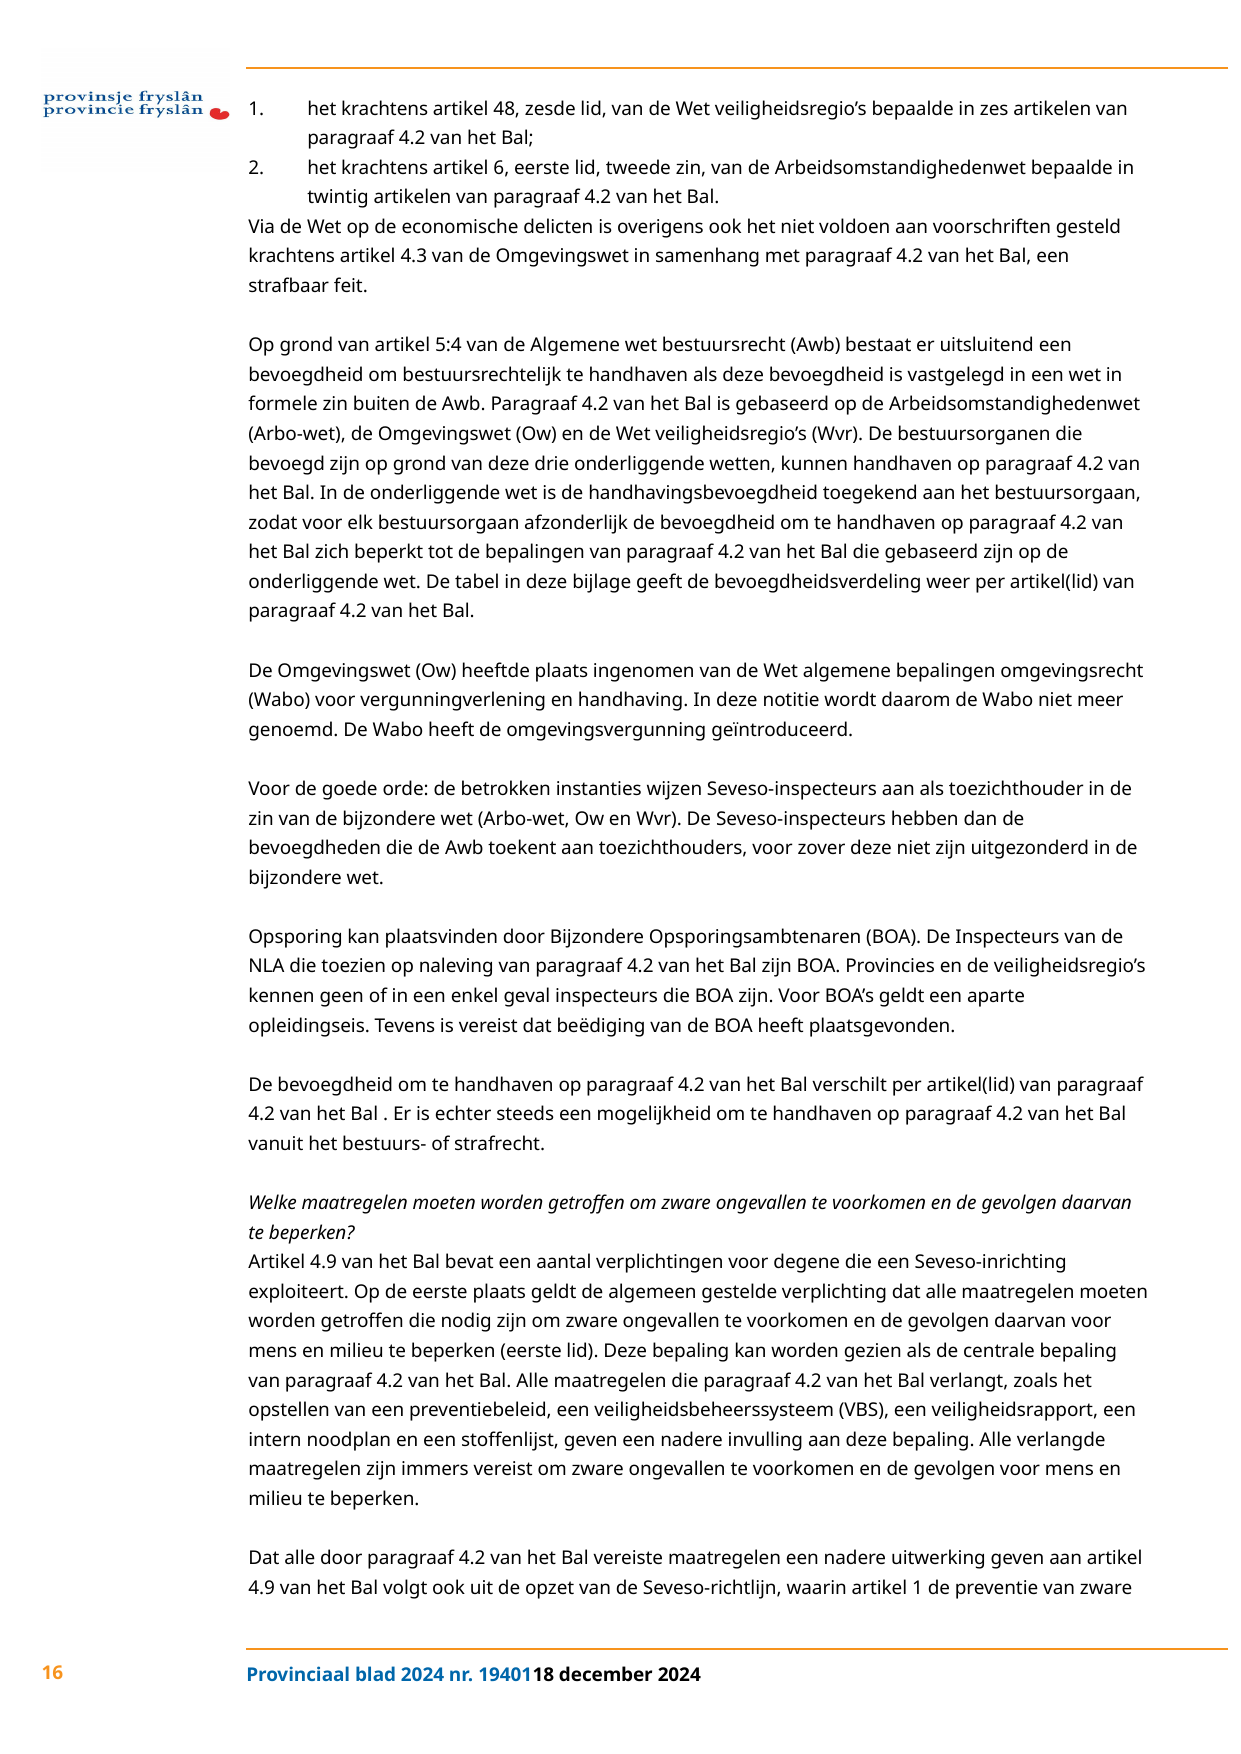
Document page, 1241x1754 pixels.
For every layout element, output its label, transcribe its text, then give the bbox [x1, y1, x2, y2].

picture [41, 47, 231, 172]
text Artikel 4.9 van het Bal bevat een aantal verplichtingen voor degene die een Seveso-inrichting exploiteert. Op de eerste plaats geldt de algemeen gestelde verplichting dat alle maatregelen moeten worden getroffen die nodig zijn om zware ongevallen te voorkomen en de gevolgen daarvan voor mens en milieu te beperken (eerste lid). Deze bepaling kan worden gezien als de centrale bepaling van paragraaf 4.2 van het Bal. Alle maatregelen die paragraaf 4.2 van het Bal verlangt, zoals het opstellen van een preventiebeleid, een veiligheidsbeheerssysteem (VBS), een veiligheidsrapport, een intern noodplan en een stoffenlijst, geven een nadere invulling aan deze bepaling. Alle verlangde maatregelen zijn immers vereist om zware ongevallen te voorkomen en de gevolgen voor mens en milieu te beperken. [248, 1248, 1152, 1511]
text Dat alle door paragraaf 4.2 van het Bal vereiste maatregelen een nadere uitwerking geven aan artikel 4.9 van het Bal volgt ook uit de opzet van de Seveso-richtlijn, waarin artikel 1 de preventie van zware [248, 1544, 1152, 1600]
text Via de Wet op de economische delicten is overigens ook het niet voldoen aan voorschriften gesteld krachtens artikel 4.3 van de Omgevingswet in samenhang met paragraaf 4.2 van het Bal, een strafbaar feit. [248, 213, 1152, 298]
list het krachtens artikel 6, eerste lid, tweede zin, van de Arbeidsomstandighedenwet bepaalde in twintig artikelen van paragraaf 4.2 van het Bal. [248, 154, 1152, 209]
text Op grond van artikel 5:4 van de Algemene wet bestuursrecht (Awb) bestaat er uitsluitend een bevoegdheid om bestuursrechtelijk te handhaven als deze bevoegdheid is vastgelegd in een wet in formele zin buiten de Awb. Paragraaf 4.2 van het Bal is gebaseerd op de Arbeidsomstandighedenwet (Arbo-wet), de Omgevingswet (Ow) en de Wet veiligheidsregio’s (Wvr). De bestuursorganen die bevoegd zijn op grond van deze drie onderliggende wetten, kunnen handhaven op paragraaf 4.2 van het Bal. In de onderliggende wet is de handhavingsbevoegdheid toegekend aan het bestuursorgaan, zodat voor elk bestuursorgaan afzonderlijk de bevoegdheid om te handhaven op paragraaf 4.2 van het Bal zich beperkt tot de bepalingen van paragraaf 4.2 van het Bal die gebaseerd zijn op de onderliggende wet. De tabel in deze bijlage geeft de bevoegdheidsverdeling weer per artikel(lid) van paragraaf 4.2 van het Bal. [248, 331, 1152, 623]
text Opsporing kan plaatsvinden door Bijzondere Opsporingsambtenaren (BOA). De Inspecteurs van de NLA die toezien op naleving van paragraaf 4.2 van het Bal zijn BOA. Provincies en de veiligheidsregio’s kennen geen of in een enkel geval inspecteurs die BOA zijn. Voor BOA’s geldt een aparte opleidingseis. Tevens is vereist dat beëdiging van de BOA heeft plaatsgevonden. [248, 923, 1152, 1038]
text Welke maatregelen moeten worden getroffen om zware ongevallen te voorkomen en de gevolgen daarvan te beperken? [248, 1189, 1152, 1245]
text Voor de goede orde: de betrokken instanties wijzen Seveso-inspecteurs aan als toezichthouder in de zin van de bijzondere wet (Arbo-wet, Ow en Wvr). De Seveso-inspecteurs hebben dan de bevoegdheden die de Awb toekent aan toezichthouders, voor zover deze niet zijn uitgezonderd in de bijzondere wet. [248, 775, 1152, 890]
list het krachtens artikel 48, zesde lid, van de Wet veiligheidsregio’s bepaalde in zes artikelen van paragraaf 4.2 van het Bal; [248, 95, 1152, 150]
text De Omgevingswet (Ow) heeftde plaats ingenomen van de Wet algemene bepalingen omgevingsrecht (Wabo) voor vergunningverlening en handhaving. In deze notitie wordt daarom de Wabo niet meer genoemd. De Wabo heeft de omgevingsvergunning geïntroduceerd. [248, 657, 1152, 742]
text De bevoegdheid om te handhaven op paragraaf 4.2 van het Bal verschilt per artikel(lid) van paragraaf 4.2 van het Bal . Er is echter steeds een mogelijkheid om te handhaven op paragraaf 4.2 van het Bal vanuit het bestuurs- of strafrecht. [248, 1071, 1152, 1156]
